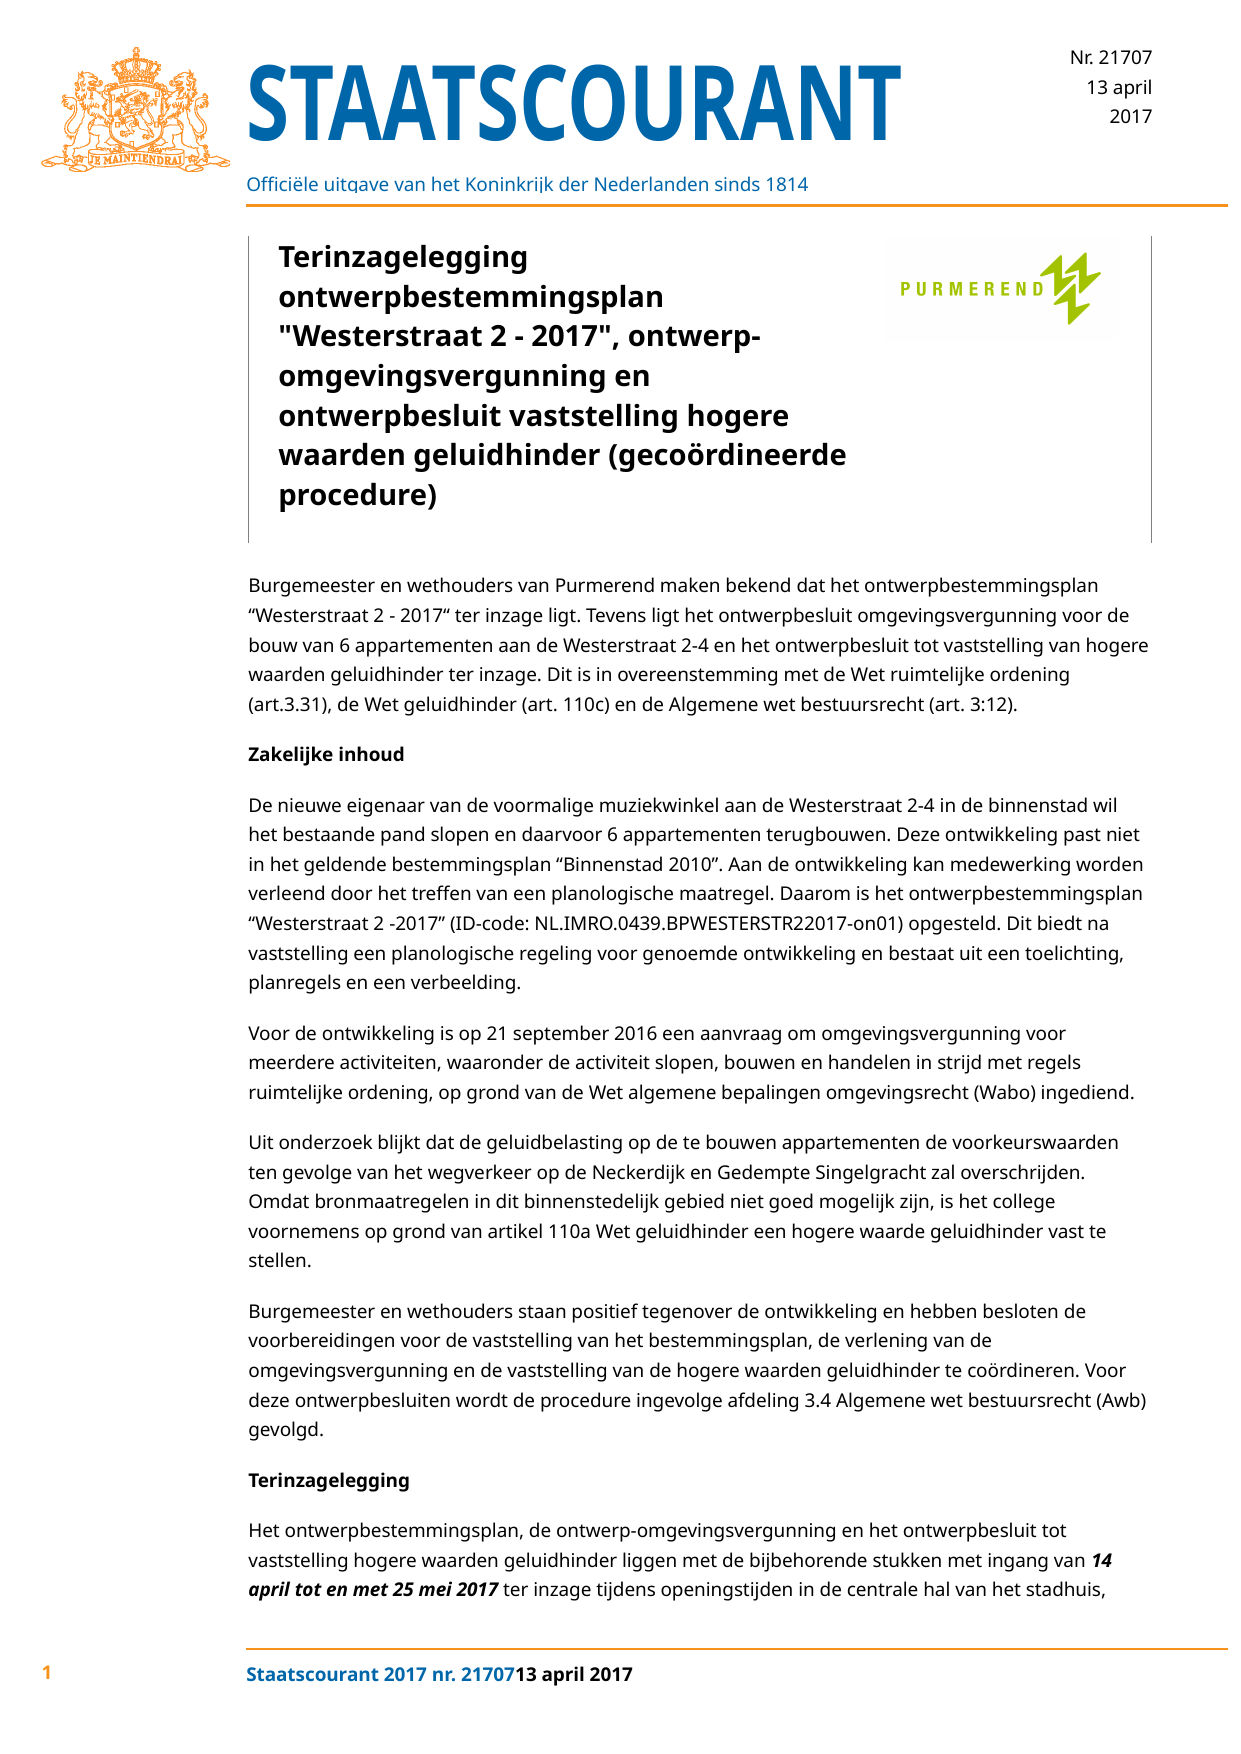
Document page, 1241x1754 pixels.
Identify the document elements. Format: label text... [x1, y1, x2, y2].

picture [41, 47, 231, 172]
text Zakelijke inhoud [248, 741, 1152, 767]
picture [882, 236, 1119, 342]
text Het ontwerpbestemmingsplan, de ontwerp-omgevingsvergunning en het ontwerpbesluit tot vaststelling hogere waarden geluidhinder liggen met de bijbehorende stukken met ingang van 14 april tot en met 25 mei 2017 ter inzage tijdens openingstijden in de centrale hal van het stadhuis, [248, 1517, 1152, 1602]
text Burgemeester en wethouders van Purmerend maken bekend dat het ontwerpbestemmingsplan “Westerstraat 2 - 2017“ ter inzage ligt. Tevens ligt het ontwerpbesluit omgevingsvergunning voor de bouw van 6 appartementen aan de Westerstraat 2-4 en het ontwerpbesluit tot vaststelling van hogere waarden geluidhinder ter inzage. Dit is in overeenstemming met de Wet ruimtelijke ordening (art.3.31), de Wet geluidhinder (art. 110c) en de Algemene wet bestuursrecht (art. 3:12). [248, 573, 1152, 717]
text Uit onderzoek blijkt dat de geluidbelasting op de te bouwen appartementen de voorkeurswaarden ten gevolge van het wegverkeer op de Neckerdijk en Gedempte Singelgracht zal overschrijden. Omdat bronmaatregelen in dit binnenstedelijk gebied niet goed mogelijk zijn, is het college voornemens op grond van artikel 110a Wet geluidhinder een hogere waarde geluidhinder vast te stellen. [248, 1129, 1152, 1273]
table_header [850, 236, 1151, 543]
table_header Terinzagelegging ontwerpbestemmingsplan "Westerstraat 2 - 2017", ontwerp-omgevingsvergunning en ontwerpbesluit vaststelling hogere waarden geluidhinder (gecoördineerde procedure) [249, 236, 850, 543]
text Burgemeester en wethouders staan positief tegenover de ontwikkeling en hebben besloten de voorbereidingen voor de vaststelling van het bestemmingsplan, de verlening van de omgevingsvergunning en de vaststelling van de hogere waarden geluidhinder te coördineren. Voor deze ontwerpbesluiten wordt de procedure ingevolge afdeling 3.4 Algemene wet bestuursrecht (Awb) gevolgd. [248, 1298, 1152, 1442]
text De nieuwe eigenaar van de voormalige muziekwinkel aan de Westerstraat 2-4 in de binnenstad wil het bestaande pand slopen en daarvoor 6 appartementen terugbouwen. Deze ontwikkeling past niet in het geldende bestemmingsplan “Binnenstad 2010”. Aan de ontwikkeling kan medewerking worden verleend door het treffen van een planologische maatregel. Daarom is het ontwerpbestemmingsplan “Westerstraat 2 -2017” (ID-code: NL.IMRO.0439.BPWESTERSTR22017-on01) opgesteld. Dit biedt na vaststelling een planologische regeling voor genoemde ontwikkeling en bestaat uit een toelichting, planregels en een verbeelding. [248, 792, 1152, 995]
text Terinzagelegging [248, 1467, 1152, 1493]
text Voor de ontwikkeling is op 21 september 2016 een aanvraag om omgevingsvergunning voor meerdere activiteiten, waaronder de activiteit slopen, bouwen en handelen in strijd met regels ruimtelijke ordening, op grond van de Wet algemene bepalingen omgevingsrecht (Wabo) ingediend. [248, 1020, 1152, 1105]
